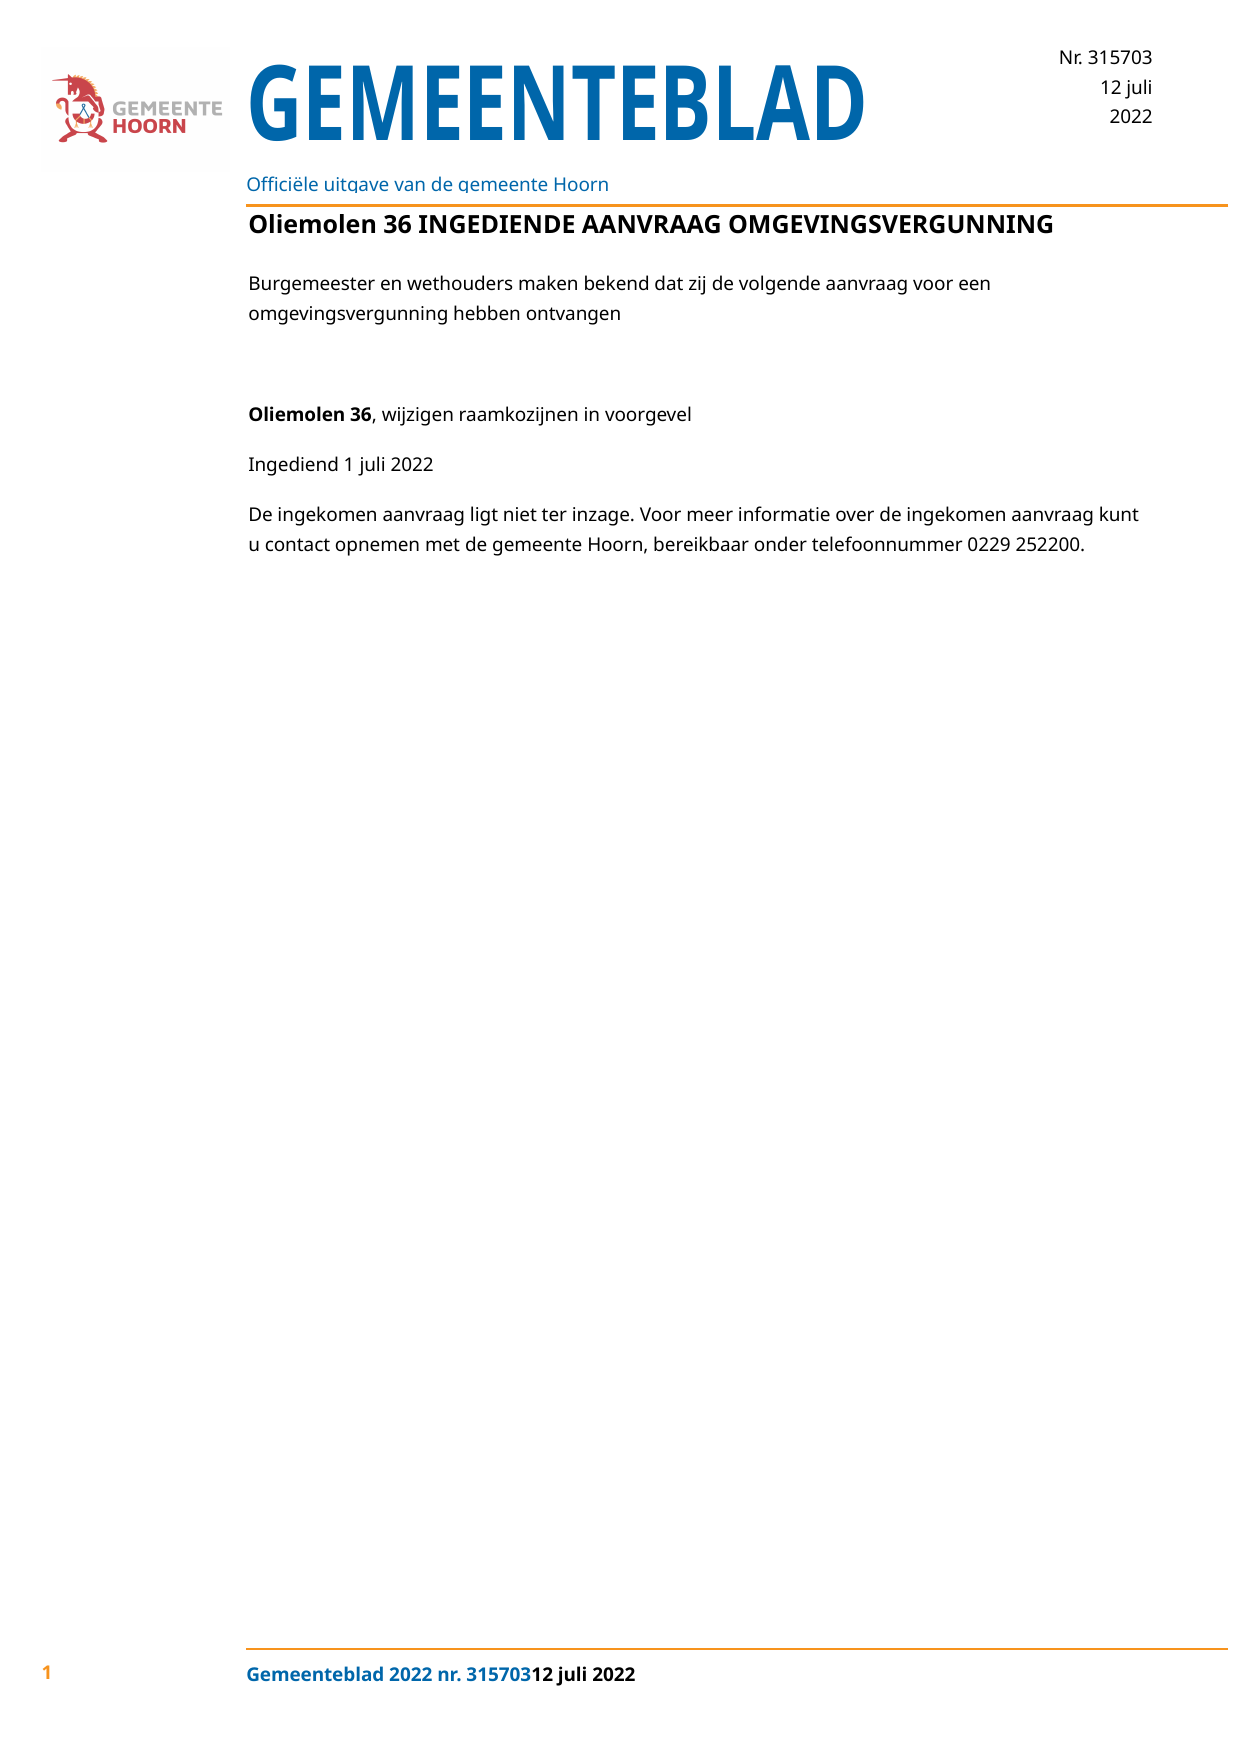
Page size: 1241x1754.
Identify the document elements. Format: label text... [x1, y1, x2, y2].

text Oliemolen 36, wijzigen raamkozijnen in voorgevel [248, 401, 1152, 426]
text Burgemeester en wethouders maken bekend dat zij de volgende aanvraag voor een omgevingsvergunning hebben ontvangen [248, 270, 1152, 326]
text Ingediend 1 juli 2022 [248, 451, 1152, 477]
picture [41, 47, 231, 172]
text Oliemolen 36 INGEDIENDE AANVRAAG OMGEVINGSVERGUNNING [248, 207, 1152, 241]
text De ingekomen aanvraag ligt niet ter inzage. Voor meer informatie over de ingekomen aanvraag kunt u contact opnemen met de gemeente Hoorn, bereikbaar onder telefoonnummer 0229 252200. [248, 502, 1152, 557]
